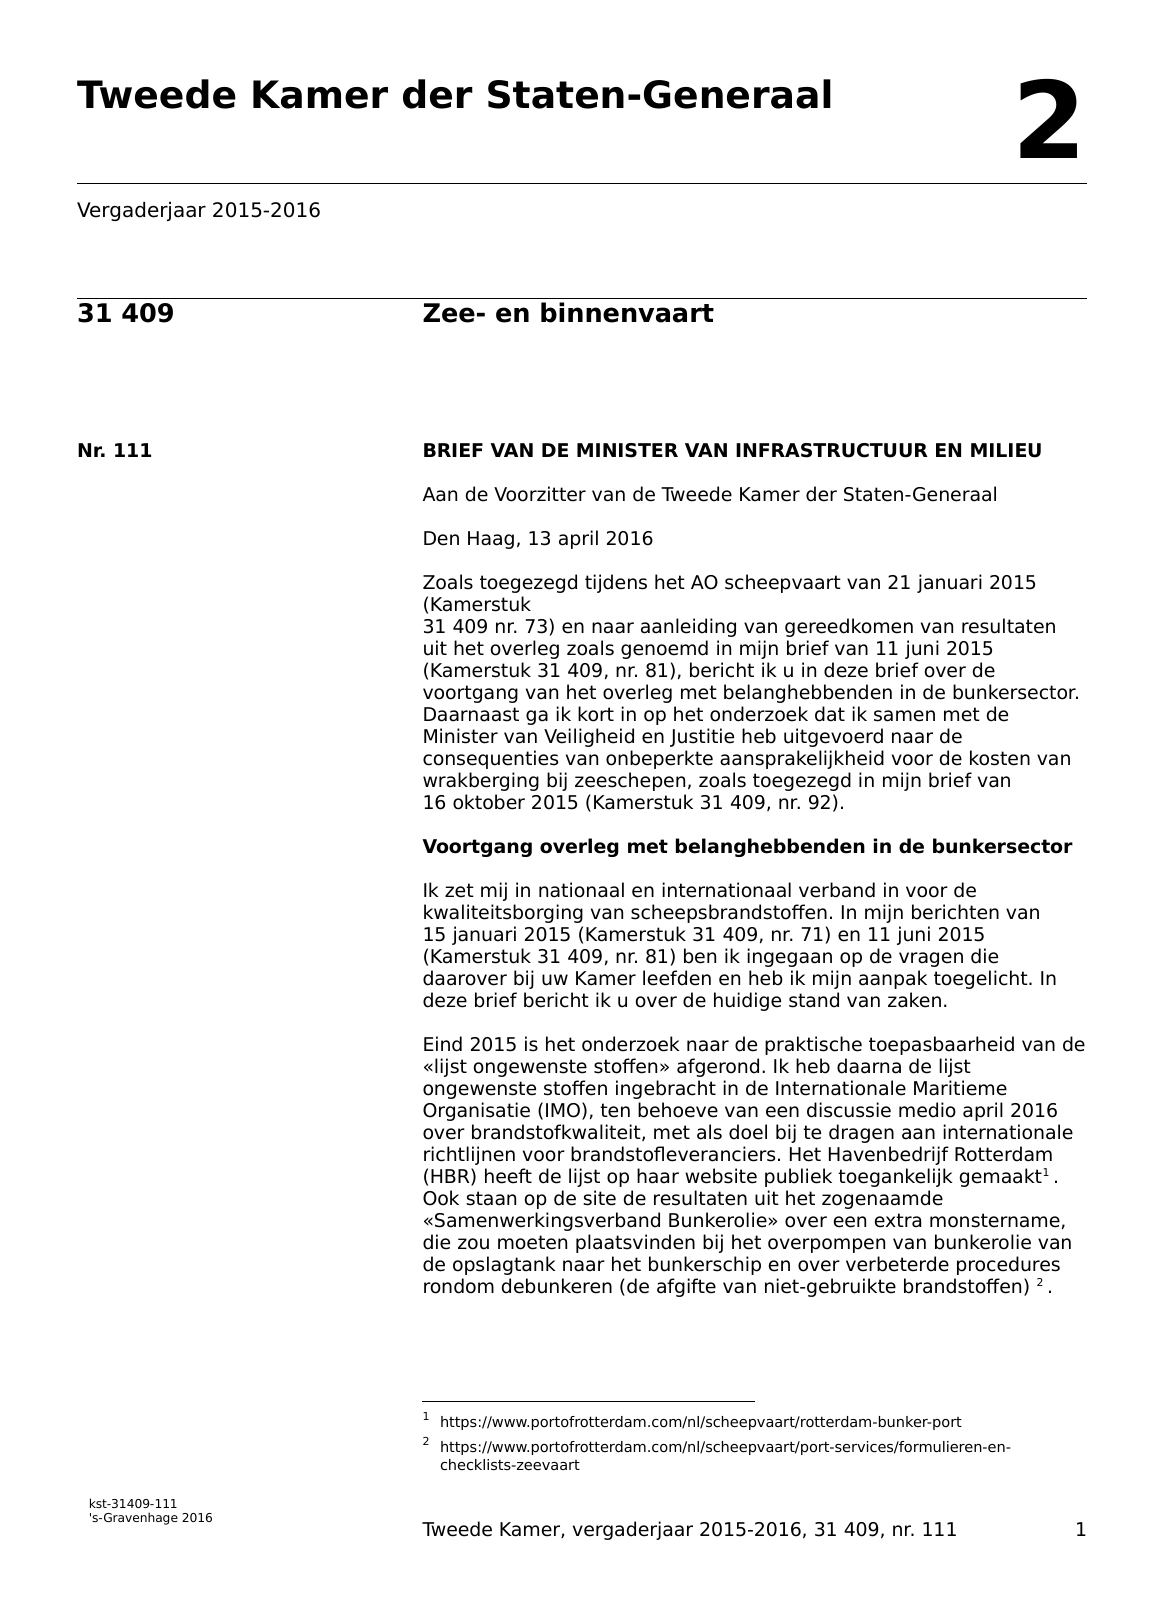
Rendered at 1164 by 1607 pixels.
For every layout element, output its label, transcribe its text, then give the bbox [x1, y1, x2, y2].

subtitle Nr. 111 BRIEF VAN DE MINISTER VAN INFRASTRUCTUUR EN MILIEU [77, 440, 1087, 462]
text Minister van Veiligheid en Justitie heb uitgevoerd naar de consequenties van onbeperkte aansprakelijkheid voor de kosten van wrakberging bij zeeschepen, zoals toegezegd in mijn brief van 16 oktober 2015 (Kamerstuk 31 409, nr. 92). [422, 726, 1087, 814]
text Ik zet mij in nationaal en internationaal verband in voor de kwaliteitsborging van scheepsbrandstoffen. In mijn berichten van 15 januari 2015 (Kamerstuk 31 409, nr. 71) en 11 juni 2015 (Kamerstuk 31 409, nr. 81) ben ik ingegaan op de vragen die daarover bij uw Kamer leefden en heb ik mijn aanpak toegelicht. In deze brief bericht ik u over de huidige stand van zaken. [422, 880, 1087, 1012]
text https://www.portofrotterdam.com/nl/scheepvaart/port-services/formulieren-en-checklists-zeevaart [422, 1435, 1087, 1474]
text Eind 2015 is het onderzoek naar de praktische toepasbaarheid van de «lijst ongewenste stoffen» afgerond. Ik heb daarna de lijst ongewenste stoffen ingebracht in de Internationale Maritieme Organisatie (IMO), ten behoeve van een discussie medio april 2016 over brandstofkwaliteit, met als doel bij te dragen aan internationale richtlijnen voor brandstofleveranciers. Het Havenbedrijf Rotterdam (HBR) heeft de lijst op haar website publiek toegankelijk gemaakt. Ook staan op de site de resultaten uit het zogenaamde «Samenwerkingsverband Bunkerolie» over een extra monstername, die zou moeten plaatsvinden bij het overpompen van bunkerolie van de opslagtank naar het bunkerschip en over verbeterde procedures rondom debunkeren (de afgifte van niet-gebruikte brandstoffen) . [422, 1034, 1087, 1298]
table_cell Vergaderjaar 2015-2016 [77, 184, 1087, 298]
text 's-Gravenhage 2016 [88, 1511, 323, 1525]
text Zoals toegezegd tijdens het AO scheepvaart van 21 januari 2015 (Kamerstuk [422, 572, 1087, 616]
table_header Tweede Kamer der Staten-Generaal [77, 59, 886, 183]
text Den Haag, 13 april 2016 [422, 528, 1087, 550]
table_header 2 [886, 59, 1087, 183]
text kst-31409-111 [88, 1497, 323, 1511]
text Aan de Voorzitter van de Tweede Kamer der Staten-Generaal [422, 484, 1087, 506]
text https://www.portofrotterdam.com/nl/scheepvaart/rotterdam-bunker-port [422, 1410, 1087, 1432]
subtitle 31 409 Zee- en binnenvaart [77, 299, 1087, 329]
text 31 409 nr. 73) en naar aanleiding van gereedkomen van resultaten uit het overleg zoals genoemd in mijn brief van 11 juni 2015 (Kamerstuk 31 409, nr. 81), bericht ik u in deze brief over de voortgang van het overleg met belanghebbenden in de bunkersector. Daarnaast ga ik kort in op het onderzoek dat ik samen met de [422, 616, 1087, 726]
subtitle Voortgang overleg met belanghebbenden in de bunkersector [422, 836, 1087, 858]
